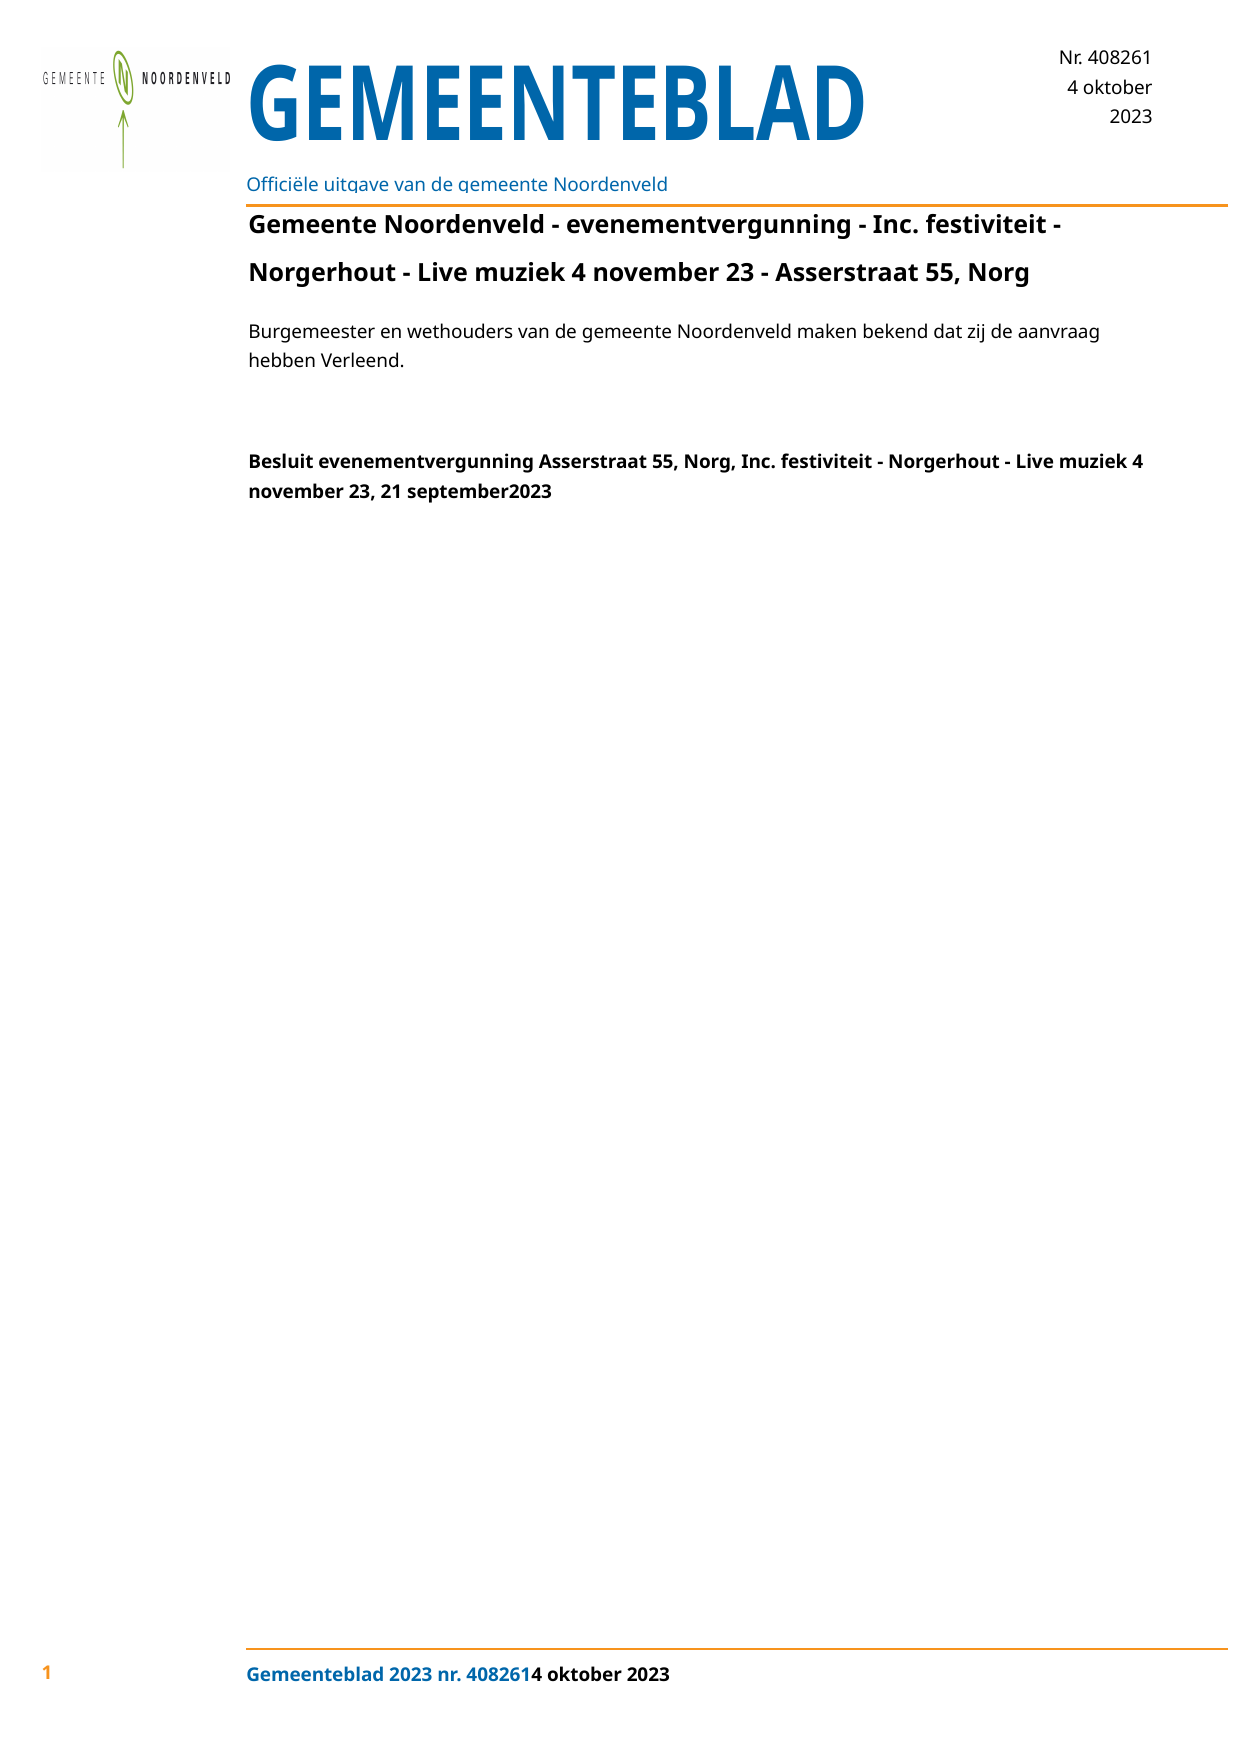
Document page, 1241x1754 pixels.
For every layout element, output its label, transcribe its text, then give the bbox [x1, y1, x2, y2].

text Besluit evenementvergunning Asserstraat 55, Norg, Inc. festiviteit - Norgerhout - Live muziek 4 november 23, 21 september2023 [248, 448, 1152, 504]
text Gemeente Noordenveld - evenementvergunning - Inc. festiviteit - Norgerhout - Live muziek 4 november 23 - Asserstraat 55, Norg [248, 207, 1152, 288]
picture [41, 47, 231, 172]
text Burgemeester en wethouders van de gemeente Noordenveld maken bekend dat zij de aanvraag hebben Verleend. [248, 318, 1152, 373]
